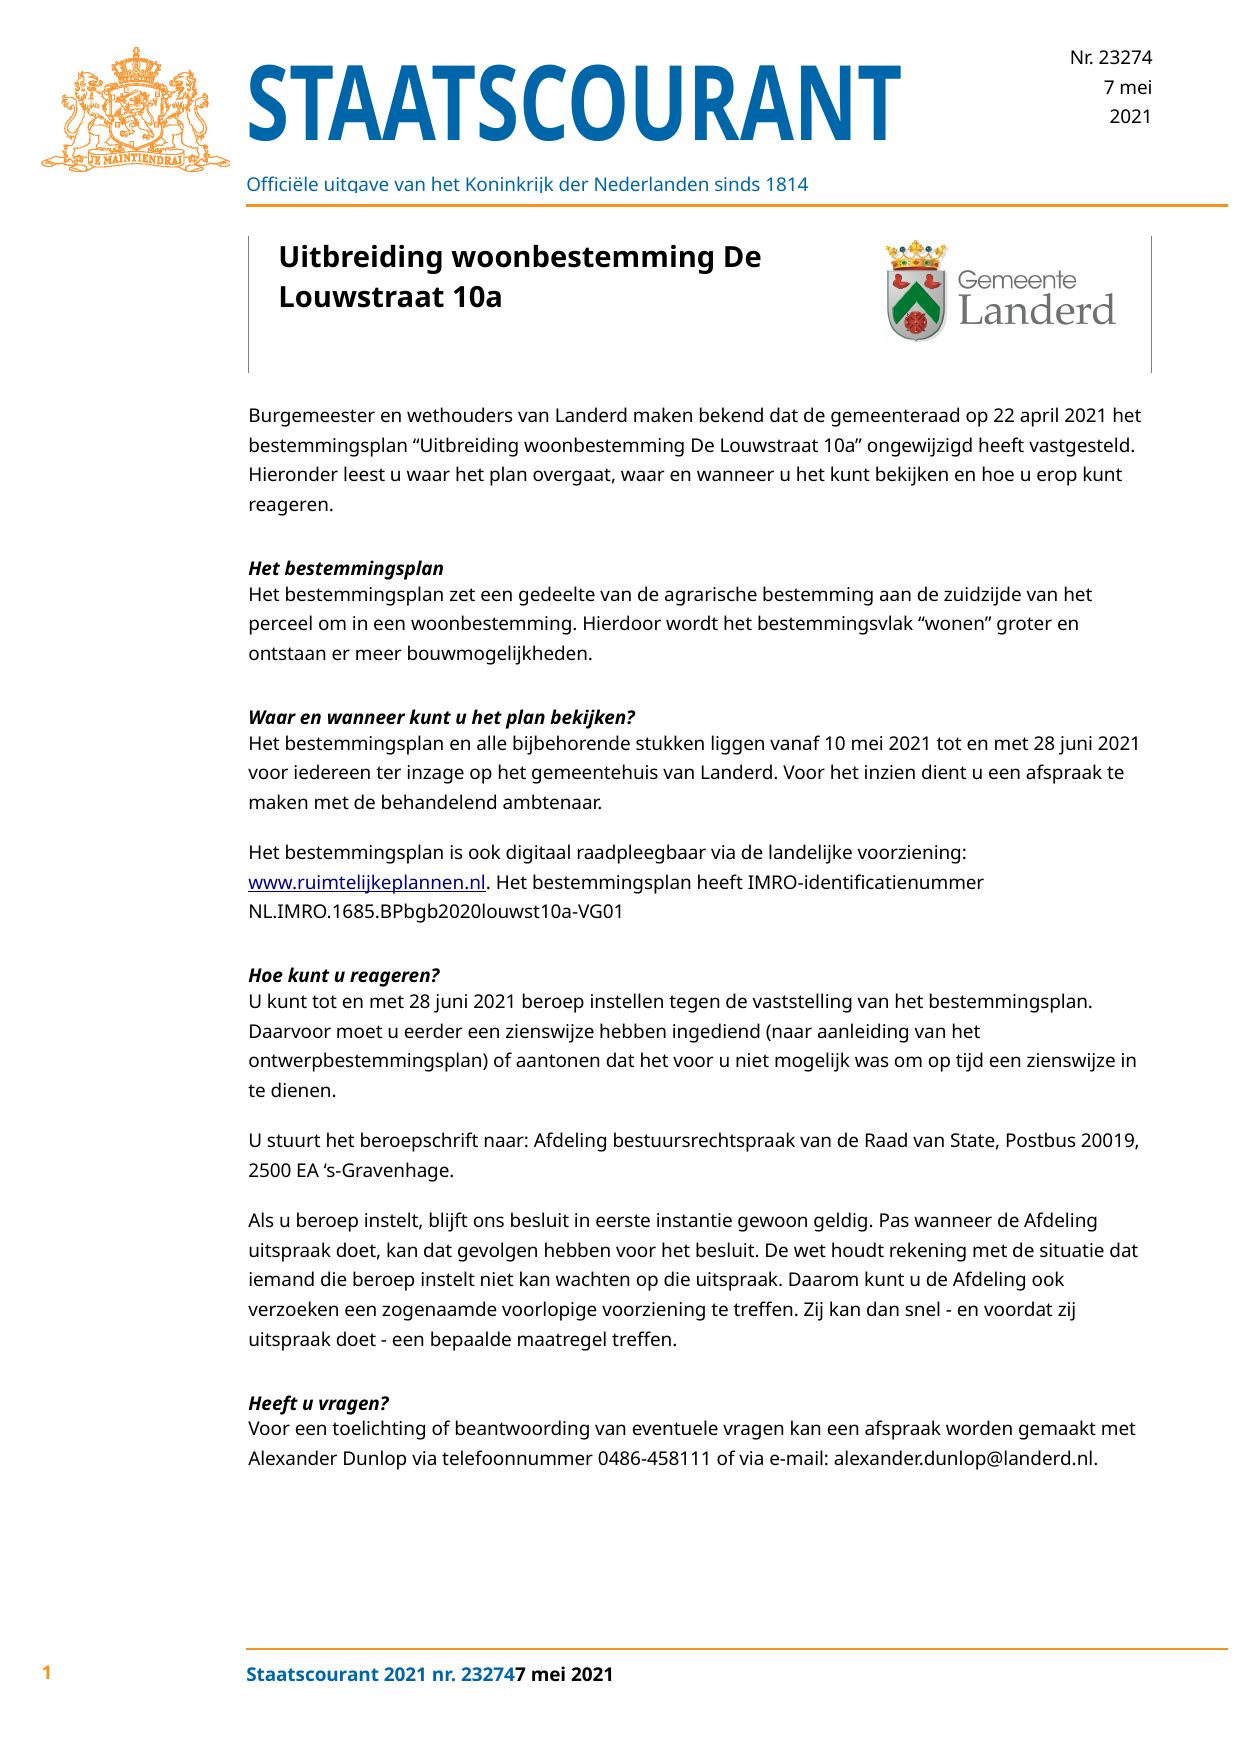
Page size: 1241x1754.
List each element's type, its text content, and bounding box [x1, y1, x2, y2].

text Heeft u vragen? [248, 1390, 1152, 1415]
text Waar en wanneer kunt u het plan bekijken? [248, 704, 1152, 730]
text Het bestemmingsplan zet een gedeelte van de agrarische bestemming aan de zuidzijde van het perceel om in een woonbestemming. Hierdoor wordt het bestemmingsvlak “wonen” groter en ontstaan er meer bouwmogelijkheden. [248, 581, 1152, 666]
picture [41, 47, 231, 172]
picture [882, 236, 1119, 348]
text Voor een toelichting of beantwoording van eventuele vragen kan een afspraak worden gemaakt met Alexander Dunlop via telefoonnummer 0486-458111 of via e-mail: alexander.dunlop@landerd.nl. [248, 1415, 1152, 1471]
table_header [850, 236, 1151, 373]
text U stuurt het beroepschrift naar: Afdeling bestuursrechtspraak van de Raad van State, Postbus 20019, 2500 EA ‘s-Gravenhage. [248, 1127, 1152, 1183]
text Hoe kunt u reageren? [248, 962, 1152, 988]
text Het bestemmingsplan is ook digitaal raadpleegbaar via de landelijke voorziening: www.ruimtelijkeplannen.nl. Het bestemmingsplan heeft IMRO-identificatienummer NL.IMRO.1685.BPbgb2020louwst10a-VG01 [248, 839, 1152, 924]
text Het bestemmingsplan en alle bijbehorende stukken liggen vanaf 10 mei 2021 tot en met 28 juni 2021 voor iedereen ter inzage op het gemeentehuis van Landerd. Voor het inzien dient u een afspraak te maken met de behandelend ambtenaar. [248, 730, 1152, 815]
text Als u beroep instelt, blijft ons besluit in eerste instantie gewoon geldig. Pas wanneer de Afdeling uitspraak doet, kan dat gevolgen hebben voor het besluit. De wet houdt rekening met de situatie dat iemand die beroep instelt niet kan wachten op die uitspraak. Daarom kunt u de Afdeling ook verzoeken een zogenaamde voorlopige voorziening te treffen. Zij kan dan snel - en voordat zij uitspraak doet - een bepaalde maatregel treffen. [248, 1207, 1152, 1351]
text Het bestemmingsplan [248, 555, 1152, 581]
table_header Uitbreiding woonbestemming De Louwstraat 10a [249, 236, 850, 373]
text U kunt tot en met 28 juni 2021 beroep instellen tegen de vaststelling van het bestemmingsplan. Daarvoor moet u eerder een zienswijze hebben ingediend (naar aanleiding van het ontwerpbestemmingsplan) of aantonen dat het voor u niet mogelijk was om op tijd een zienswijze in te dienen. [248, 988, 1152, 1103]
text Burgemeester en wethouders van Landerd maken bekend dat de gemeenteraad op 22 april 2021 het bestemmingsplan “Uitbreiding woonbestemming De Louwstraat 10a” ongewijzigd heeft vastgesteld. Hieronder leest u waar het plan overgaat, waar en wanneer u het kunt bekijken en hoe u erop kunt reageren. [248, 402, 1152, 517]
